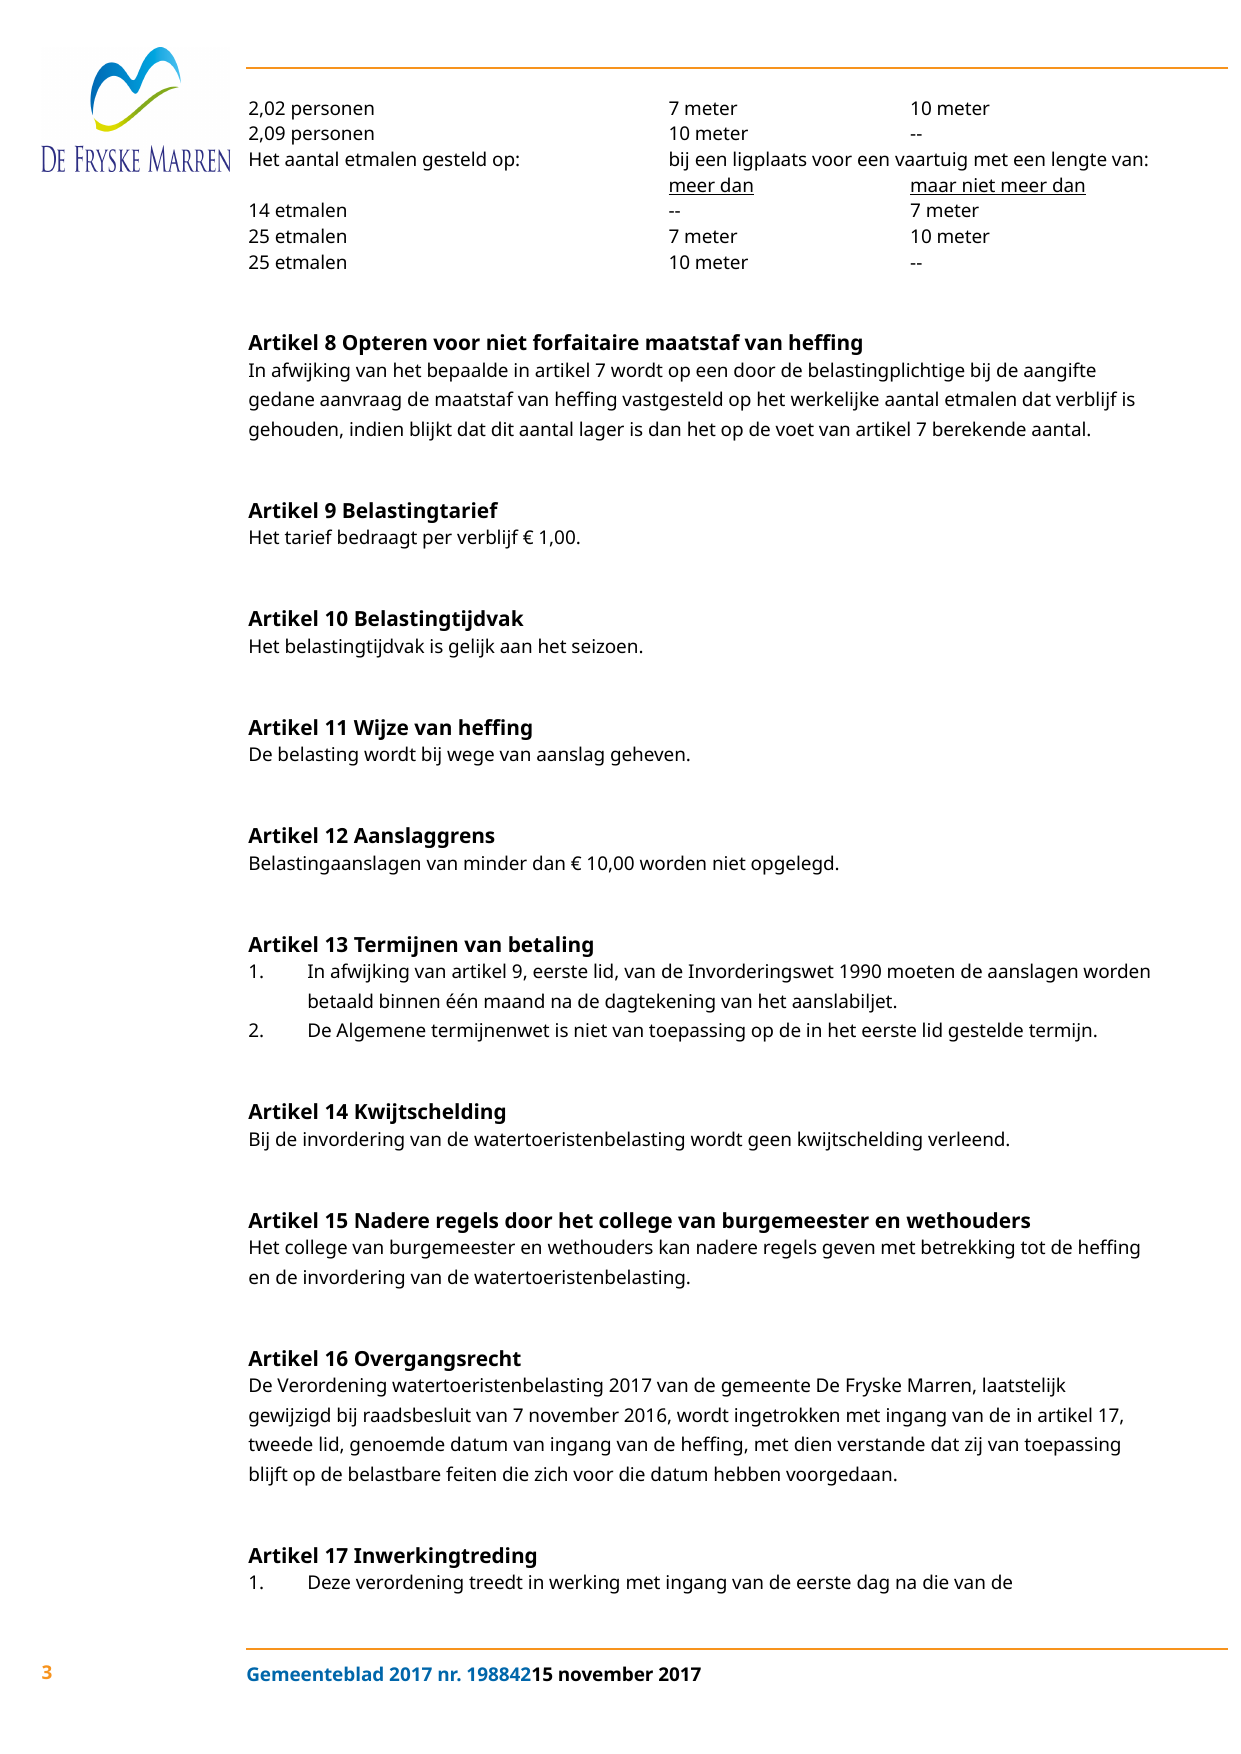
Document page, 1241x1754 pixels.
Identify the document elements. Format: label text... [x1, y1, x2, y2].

text De belasting wordt bij wege van aanslag geheven. [248, 741, 1152, 767]
text Bij de invordering van de watertoeristenbelasting wordt geen kwijtschelding verleend. [248, 1126, 1152, 1152]
table_cell meer dan [668, 172, 910, 198]
table_cell 14 etmalen [248, 198, 668, 223]
table_cell -- [668, 198, 910, 223]
table_cell 7 meter [910, 198, 1152, 223]
table_cell maar niet meer dan [910, 172, 1152, 198]
table_cell 25 etmalen [248, 249, 668, 275]
table_cell 10 meter [910, 224, 1152, 249]
table_cell 10 meter [910, 95, 1152, 121]
text Artikel 11 Wijze van heffing [248, 713, 1152, 741]
table_cell 10 meter [668, 249, 910, 275]
table_cell 2,09 personen [248, 121, 668, 146]
table_cell [248, 172, 668, 198]
text Artikel 12 Aanslaggrens [248, 821, 1152, 850]
table_cell Het aantal etmalen gesteld op: [248, 146, 668, 172]
table_cell 7 meter [668, 224, 910, 249]
list In afwijking van artikel 9, eerste lid, van de Invorderingswet 1990 moeten de aanslagen worden betaald binnen één maand na de dagtekening van het aanslabiljet. [248, 958, 1152, 1014]
text De Verordening watertoeristenbelasting 2017 van de gemeente De Fryske Marren, laatstelijk gewijzigd bij raadsbesluit van 7 november 2016, wordt ingetrokken met ingang van de in artikel 17, tweede lid, genoemde datum van ingang van de heffing, met dien verstande dat zij van toepassing blijft op de belastbare feiten die zich voor die datum hebben voorgedaan. [248, 1372, 1152, 1487]
text Artikel 8 Opteren voor niet forfaitaire maatstaf van heffing [248, 328, 1152, 357]
table_cell 10 meter [668, 121, 910, 146]
table_cell 7 meter [668, 95, 910, 121]
text Artikel 10 Belastingtijdvak [248, 604, 1152, 633]
text Artikel 14 Kwijtschelding [248, 1097, 1152, 1126]
text Het belastingtijdvak is gelijk aan het seizoen. [248, 633, 1152, 659]
table_cell 2,02 personen [248, 95, 668, 121]
list Deze verordening treedt in werking met ingang van de eerste dag na die van de [248, 1569, 1152, 1595]
text Artikel 15 Nadere regels door het college van burgemeester en wethouders [248, 1206, 1152, 1234]
text Belastingaanslagen van minder dan € 10,00 worden niet opgelegd. [248, 850, 1152, 876]
list De Algemene termijnenwet is niet van toepassing op de in het eerste lid gestelde termijn. [248, 1017, 1152, 1043]
text Het tarief bedraagt per verblijf € 1,00. [248, 524, 1152, 550]
text In afwijking van het bepaalde in artikel 7 wordt op een door de belastingplichtige bij de aangifte gedane aanvraag de maatstaf van heffing vastgesteld op het werkelijke aantal etmalen dat verblijf is gehouden, indien blijkt dat dit aantal lager is dan het op de voet van artikel 7 berekende aantal. [248, 357, 1152, 442]
picture [41, 47, 231, 172]
table_cell bij een ligplaats voor een vaartuig met een lengte van: [668, 146, 1152, 172]
table_cell -- [910, 121, 1152, 146]
text Artikel 9 Belastingtarief [248, 496, 1152, 524]
table_cell 25 etmalen [248, 224, 668, 249]
text Artikel 17 Inwerkingtreding [248, 1541, 1152, 1569]
table_cell -- [910, 249, 1152, 275]
text Artikel 13 Termijnen van betaling [248, 930, 1152, 958]
text Het college van burgemeester en wethouders kan nadere regels geven met betrekking tot de heffing en de invordering van de watertoeristenbelasting. [248, 1234, 1152, 1290]
text Artikel 16 Overgangsrecht [248, 1344, 1152, 1372]
